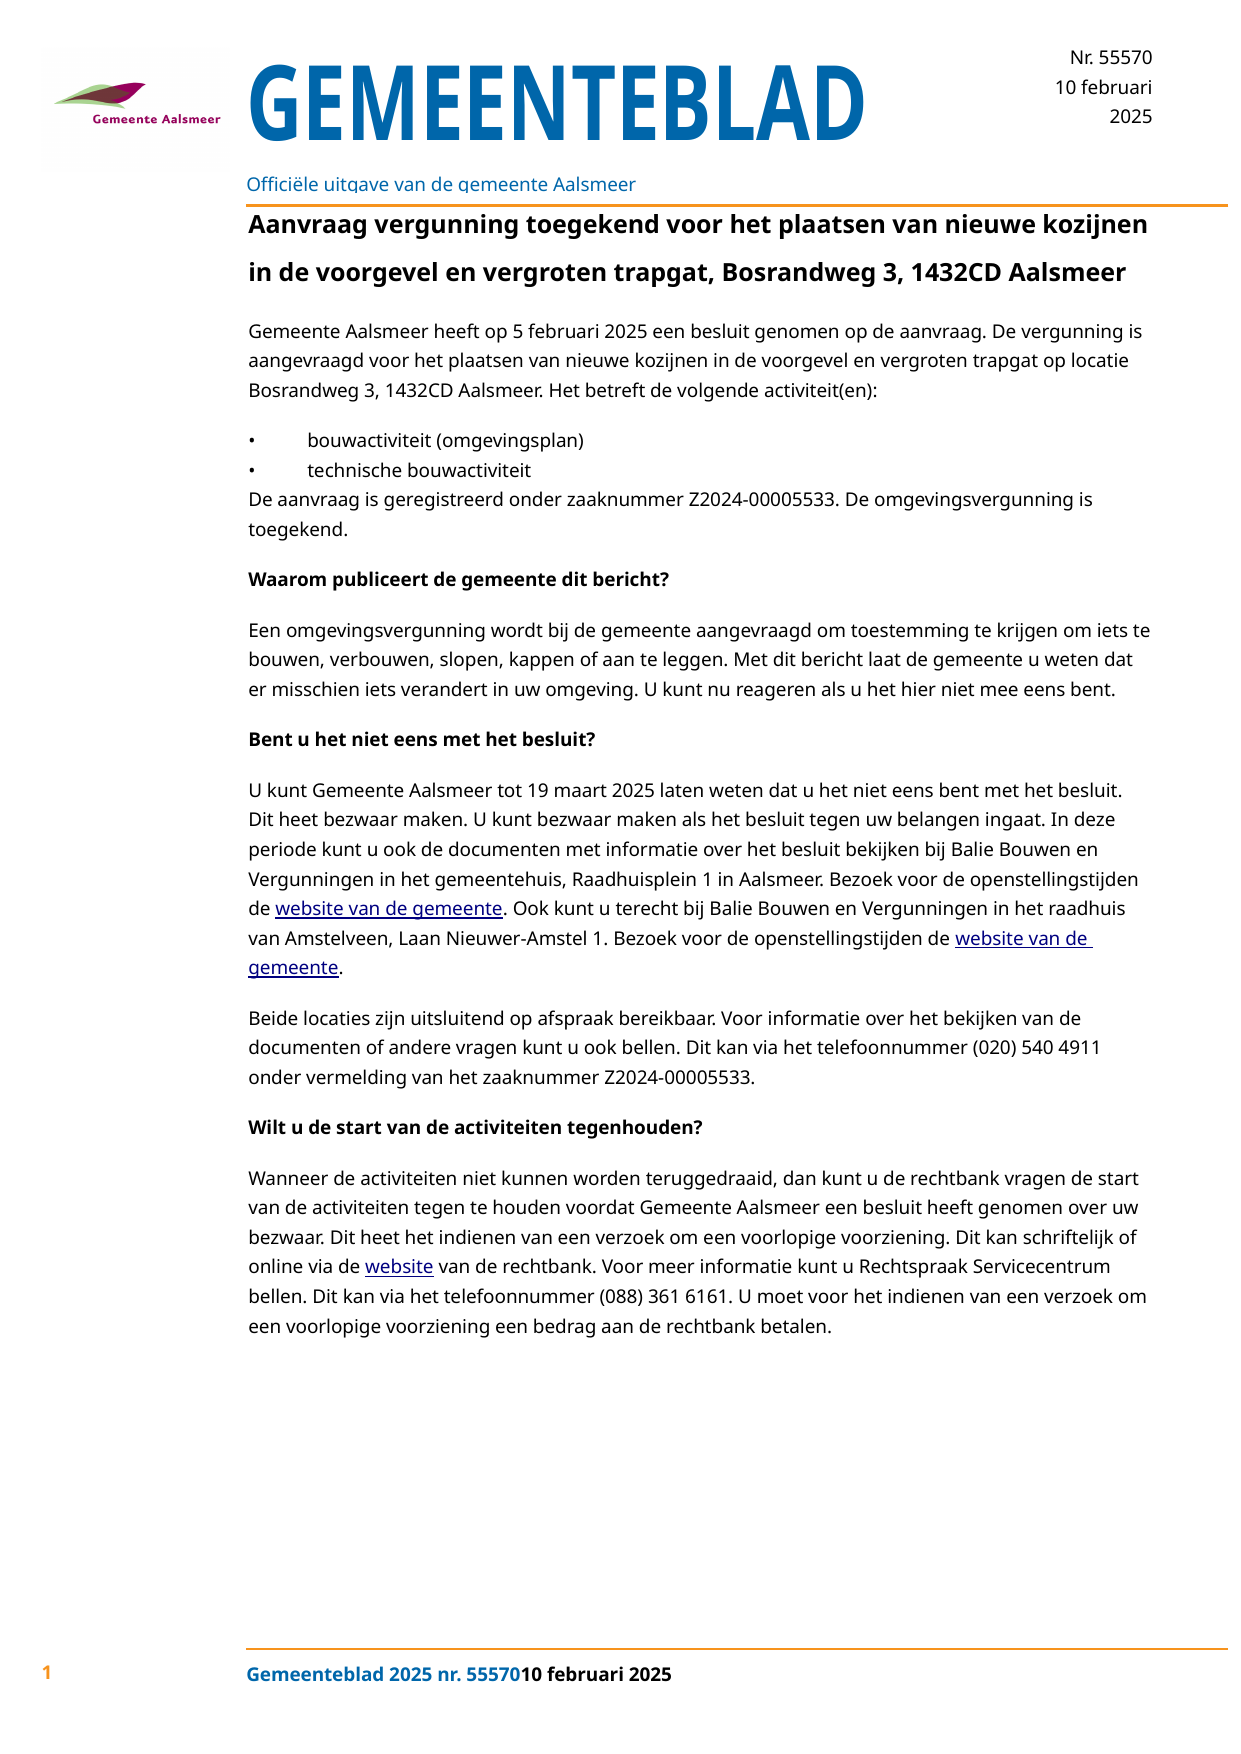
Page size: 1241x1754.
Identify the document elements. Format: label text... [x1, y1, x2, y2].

text De aanvraag is geregistreerd onder zaaknummer Z2024-00005533. De omgevingsvergunning is toegekend. [248, 487, 1152, 542]
text Een omgevingsvergunning wordt bij de gemeente aangevraagd om toestemming te krijgen om iets te bouwen, verbouwen, slopen, kappen of aan te leggen. Met dit bericht laat de gemeente u weten dat er misschien iets verandert in uw omgeving. U kunt nu reageren als u het hier niet mee eens bent. [248, 617, 1152, 702]
text U kunt Gemeente Aalsmeer tot 19 maart 2025 laten weten dat u het niet eens bent met het besluit. Dit heet bezwaar maken. U kunt bezwaar maken als het besluit tegen uw belangen ingaat. In deze periode kunt u ook de documenten met informatie over het besluit bekijken bij Balie Bouwen en Vergunningen in het gemeentehuis, Raadhuisplein 1 in Aalsmeer. Bezoek voor de openstellingstijden de website van de gemeente. Ook kunt u terecht bij Balie Bouwen en Vergunningen in het raadhuis van Amstelveen, Laan Nieuwer-Amstel 1. Bezoek voor de openstellingstijden de website van de gemeente. [248, 777, 1152, 980]
text Wanneer de activiteiten niet kunnen worden teruggedraaid, dan kunt u de rechtbank vragen de start van de activiteiten tegen te houden voordat Gemeente Aalsmeer een besluit heeft genomen over uw bezwaar. Dit heet het indienen van een verzoek om een voorlopige voorziening. Dit kan schriftelijk of online via de website van de rechtbank. Voor meer informatie kunt u Rechtspraak Servicecentrum bellen. Dit kan via het telefoonnummer (088) 361 6161. U moet voor het indienen van een verzoek om een voorlopige voorziening een bedrag aan de rechtbank betalen. [248, 1165, 1152, 1339]
list technische bouwactiviteit [248, 457, 1152, 483]
text Bent u het niet eens met het besluit? [248, 727, 1152, 752]
picture [41, 47, 231, 172]
text Waarom publiceert de gemeente dit bericht? [248, 567, 1152, 592]
text Gemeente Aalsmeer heeft op 5 februari 2025 een besluit genomen op de aanvraag. De vergunning is aangevraagd voor het plaatsen van nieuwe kozijnen in de voorgevel en vergroten trapgat op locatie Bosrandweg 3, 1432CD Aalsmeer. Het betreft de volgende activiteit(en): [248, 318, 1152, 403]
text Aanvraag vergunning toegekend voor het plaatsen van nieuwe kozijnen in de voorgevel en vergroten trapgat, Bosrandweg 3, 1432CD Aalsmeer [248, 207, 1152, 288]
list bouwactiviteit (omgevingsplan) [248, 427, 1152, 453]
text Wilt u de start van de activiteiten tegenhouden? [248, 1114, 1152, 1140]
text Beide locaties zijn uitsluitend op afspraak bereikbaar. Voor informatie over het bekijken van de documenten of andere vragen kunt u ook bellen. Dit kan via het telefoonnummer (020) 540 4911 onder vermelding van het zaaknummer Z2024-00005533. [248, 1005, 1152, 1090]
